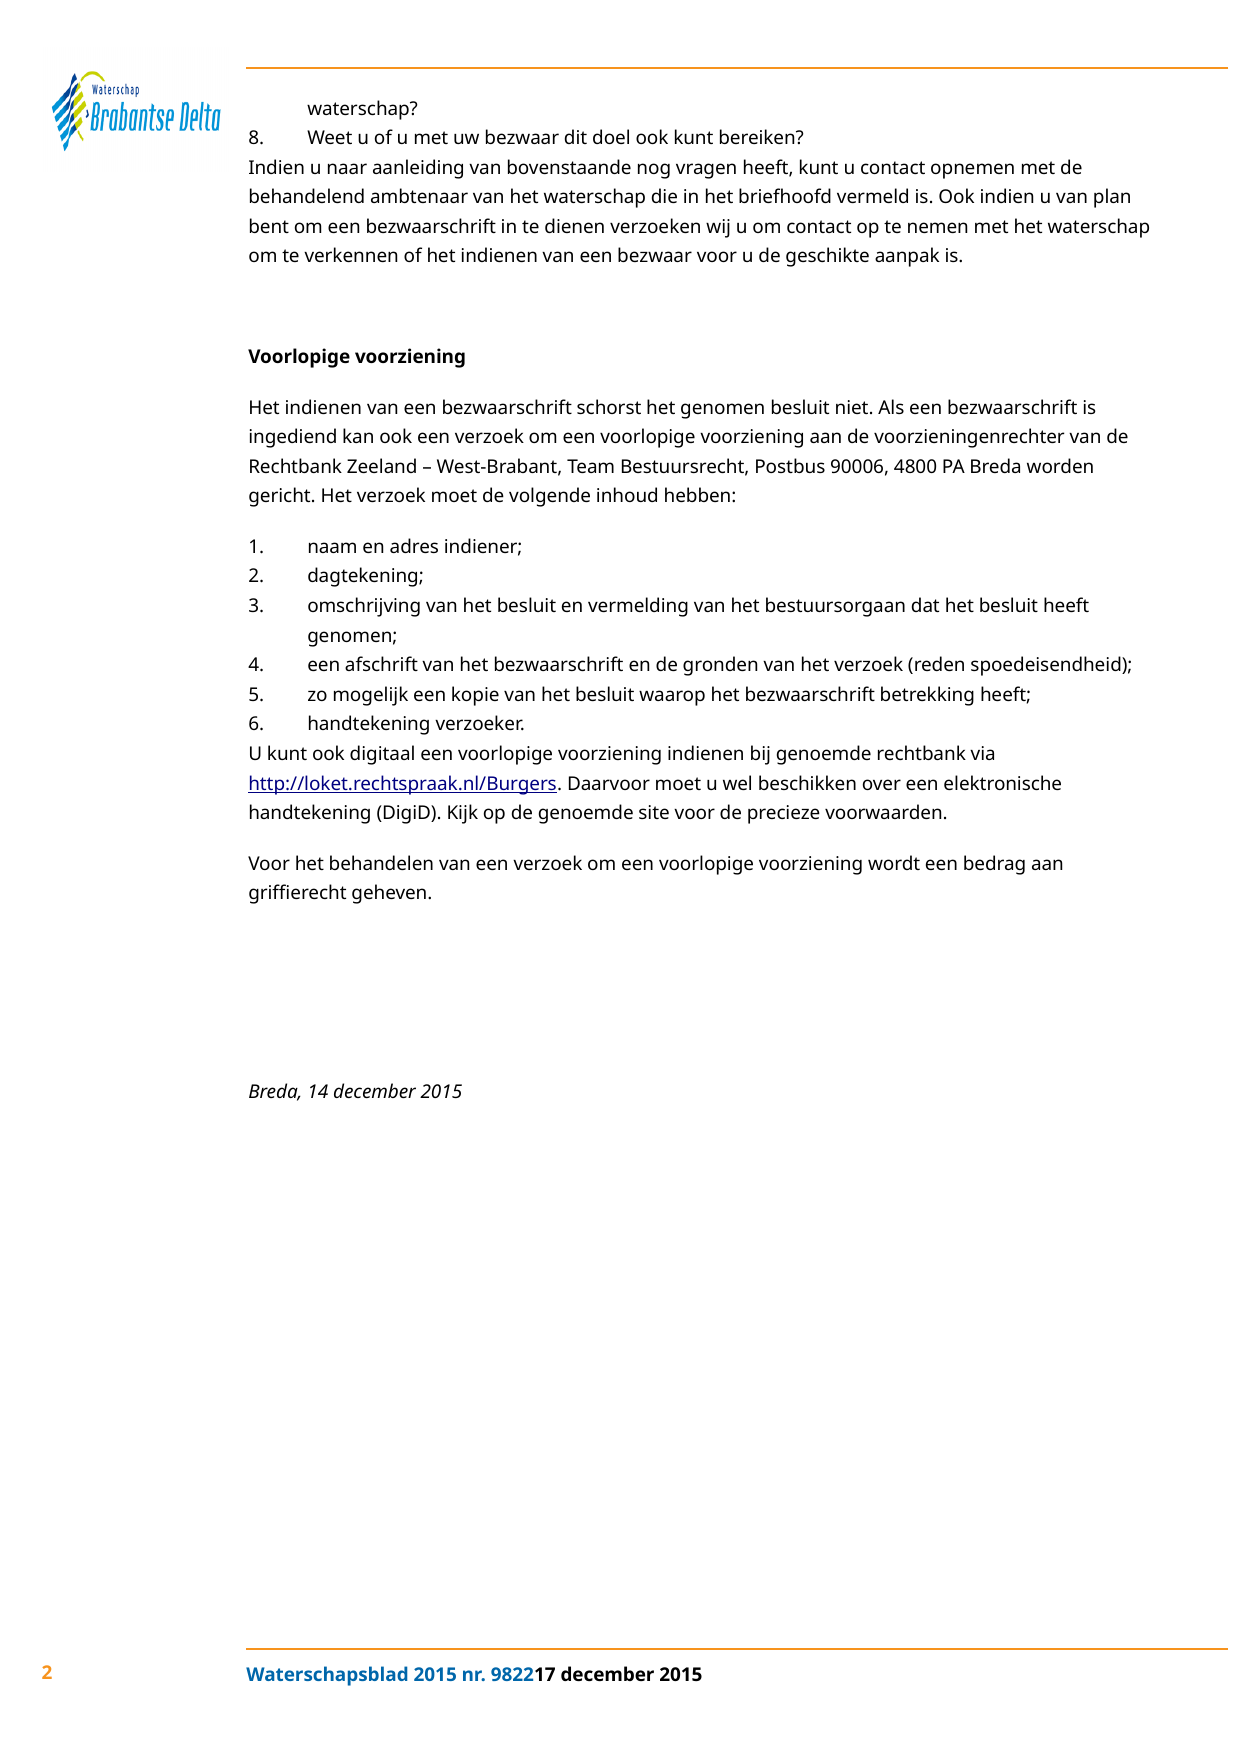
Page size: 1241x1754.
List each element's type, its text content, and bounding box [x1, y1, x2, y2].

list omschrijving van het besluit en vermelding van het bestuursorgaan dat het besluit heeft genomen; [248, 592, 1152, 648]
list naam en adres indiener; [248, 533, 1152, 559]
list dagtekening; [248, 563, 1152, 588]
text U kunt ook digitaal een voorlopige voorziening indienen bij genoemde rechtbank via http://loket.rechtspraak.nl/Burgers. Daarvoor moet u wel beschikken over een elektronische handtekening (DigiD). Kijk op de genoemde site voor de precieze voorwaarden. [248, 740, 1152, 825]
text Het indienen van een bezwaarschrift schorst het genomen besluit niet. Als een bezwaarschrift is ingediend kan ook een verzoek om een voorlopige voorziening aan de voorzieningenrechter van de Rechtbank Zeeland – West-Brabant, Team Bestuursrecht, Postbus 90006, 4800 PA Breda worden gericht. Het verzoek moet de volgende inhoud hebben: [248, 394, 1152, 508]
list Weet u of u met uw bezwaar dit doel ook kunt bereiken? [248, 124, 1152, 150]
text Voorlopige voorziening [248, 343, 1152, 369]
text Indien u naar aanleiding van bovenstaande nog vragen heeft, kunt u contact opnemen met de behandelend ambtenaar van het waterschap die in het briefhoofd vermeld is. Ook indien u van plan bent om een bezwaarschrift in te dienen verzoeken wij u om contact op te nemen met het waterschap om te verkennen of het indienen van een bezwaar voor u de geschikte aanpak is. [248, 154, 1152, 268]
list zo mogelijk een kopie van het besluit waarop het bezwaarschrift betrekking heeft; [248, 681, 1152, 707]
list waterschap? [248, 95, 1152, 121]
picture [41, 47, 231, 172]
text Breda, 14 december 2015 [248, 1078, 1152, 1104]
text Voor het behandelen van een verzoek om een voorlopige voorziening wordt een bedrag aan griffierecht geheven. [248, 850, 1152, 905]
list handtekening verzoeker. [248, 711, 1152, 736]
list een afschrift van het bezwaarschrift en de gronden van het verzoek (reden spoedeisendheid); [248, 651, 1152, 677]
